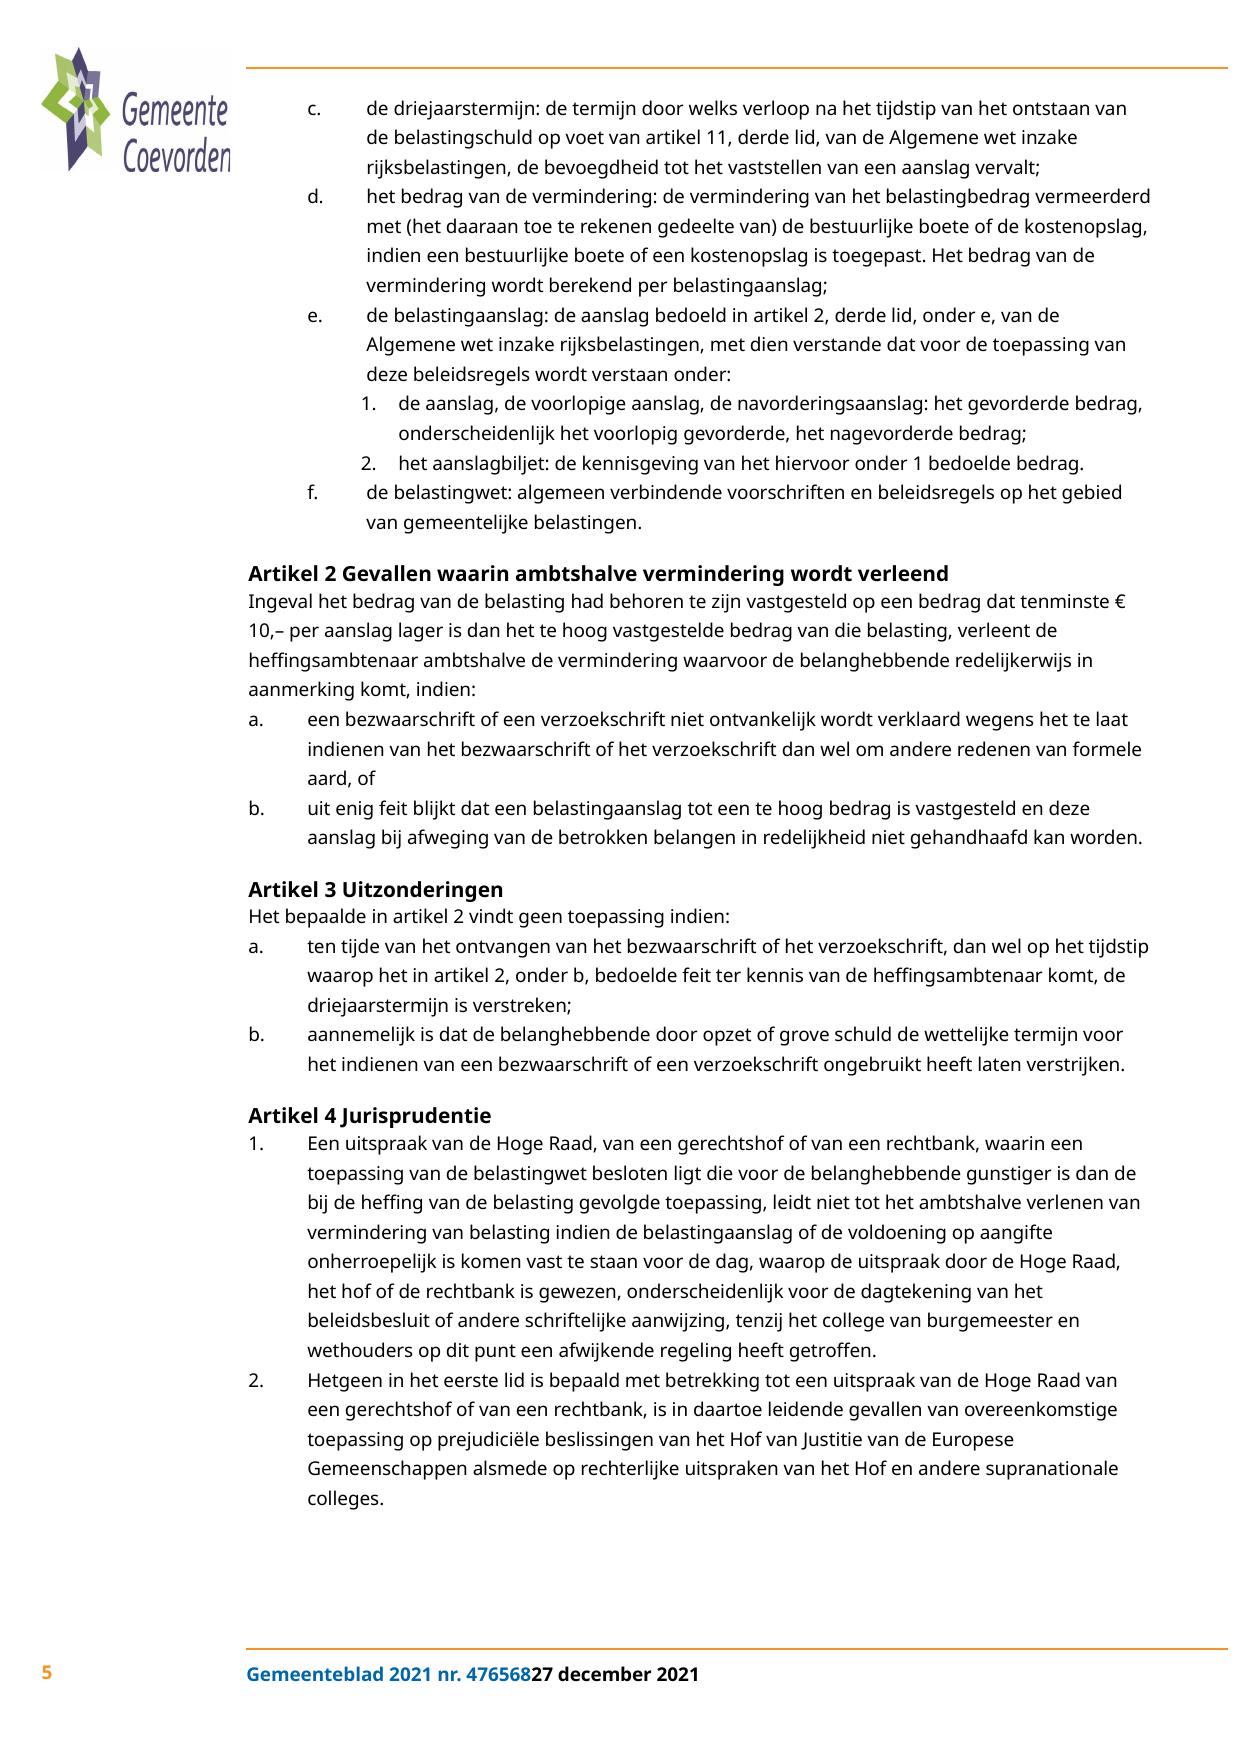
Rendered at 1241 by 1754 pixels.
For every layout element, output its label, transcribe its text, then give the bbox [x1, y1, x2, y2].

picture [41, 47, 231, 172]
list Een uitspraak van de Hoge Raad, van een gerechtshof of van een rechtbank, waarin een toepassing van de belastingwet besloten ligt die voor de belanghebbende gunstiger is dan de bij de heffing van de belasting gevolgde toepassing, leidt niet tot het ambtshalve verlenen van vermindering van belasting indien de belastingaanslag of de voldoening op aangifte onherroepelijk is komen vast te staan voor de dag, waarop de uitspraak door de Hoge Raad, het hof of de rechtbank is gewezen, onderscheidenlijk voor de dagtekening van het beleidsbesluit of andere schriftelijke aanwijzing, tenzij het college van burgemeester en wethouders op dit punt een afwijkende regeling heeft getroffen. [248, 1130, 1152, 1363]
list de aanslag, de voorlopige aanslag, de navorderingsaanslag: het gevorderde bedrag, onderscheidenlijk het voorlopig gevorderde, het nagevorderde bedrag; [361, 391, 1152, 446]
list de driejaarstermijn: de termijn door welks verloop na het tijdstip van het ontstaan van de belastingschuld op voet van artikel 11, derde lid, van de Algemene wet inzake rijksbelastingen, de bevoegdheid tot het vaststellen van een aanslag vervalt; [307, 95, 1152, 180]
text Het bepaalde in artikel 2 vindt geen toepassing indien: [248, 903, 1152, 929]
list het bedrag van de vermindering: de vermindering van het belastingbedrag vermeerderd met (het daaraan toe te rekenen gedeelte van) de bestuurlijke boete of de kostenopslag, indien een bestuurlijke boete of een kostenopslag is toegepast. Het bedrag van de vermindering wordt berekend per belastingaanslag; [307, 183, 1152, 298]
list aannemelijk is dat de belanghebbende door opzet of grove schuld de wettelijke termijn voor het indienen van een bezwaarschrift of een verzoekschrift ongebruikt heeft laten verstrijken. [248, 1022, 1152, 1077]
list Hetgeen in het eerste lid is bepaald met betrekking tot een uitspraak van de Hoge Raad van een gerechtshof of van een rechtbank, is in daartoe leidende gevallen van overeenkomstige toepassing op prejudiciële beslissingen van het Hof van Justitie van de Europese Gemeenschappen alsmede op rechterlijke uitspraken van het Hof en andere supranationale colleges. [248, 1367, 1152, 1511]
list een bezwaarschrift of een verzoekschrift niet ontvankelijk wordt verklaard wegens het te laat indienen van het bezwaarschrift of het verzoekschrift dan wel om andere redenen van formele aard, of [248, 706, 1152, 791]
list de belastingwet: algemeen verbindende voorschriften en beleidsregels op het gebied van gemeentelijke belastingen. [307, 479, 1152, 535]
text Artikel 2 Gevallen waarin ambtshalve vermindering wordt verleend [248, 559, 1152, 588]
list uit enig feit blijkt dat een belastingaanslag tot een te hoog bedrag is vastgesteld en deze aanslag bij afweging van de betrokken belangen in redelijkheid niet gehandhaafd kan worden. [248, 795, 1152, 850]
list ten tijde van het ontvangen van het bezwaarschrift of het verzoekschrift, dan wel op het tijdstip waarop het in artikel 2, onder b, bedoelde feit ter kennis van de heffingsambtenaar komt, de driejaarstermijn is verstreken; [248, 933, 1152, 1018]
list de belastingaanslag: de aanslag bedoeld in artikel 2, derde lid, onder e, van de Algemene wet inzake rijksbelastingen, met dien verstande dat voor de toepassing van deze beleidsregels wordt verstaan onder: [307, 302, 1152, 387]
text Artikel 3 Uitzonderingen [248, 875, 1152, 903]
text Ingeval het bedrag van de belasting had behoren te zijn vastgesteld op een bedrag dat tenminste € 10,– per aanslag lager is dan het te hoog vastgestelde bedrag van die belasting, verleent de heffingsambtenaar ambtshalve de vermindering waarvoor de belanghebbende redelijkerwijs in aanmerking komt, indien: [248, 588, 1152, 702]
text Artikel 4 Jurisprudentie [248, 1102, 1152, 1130]
list het aanslagbiljet: de kennisgeving van het hiervoor onder 1 bedoelde bedrag. [361, 450, 1152, 476]
